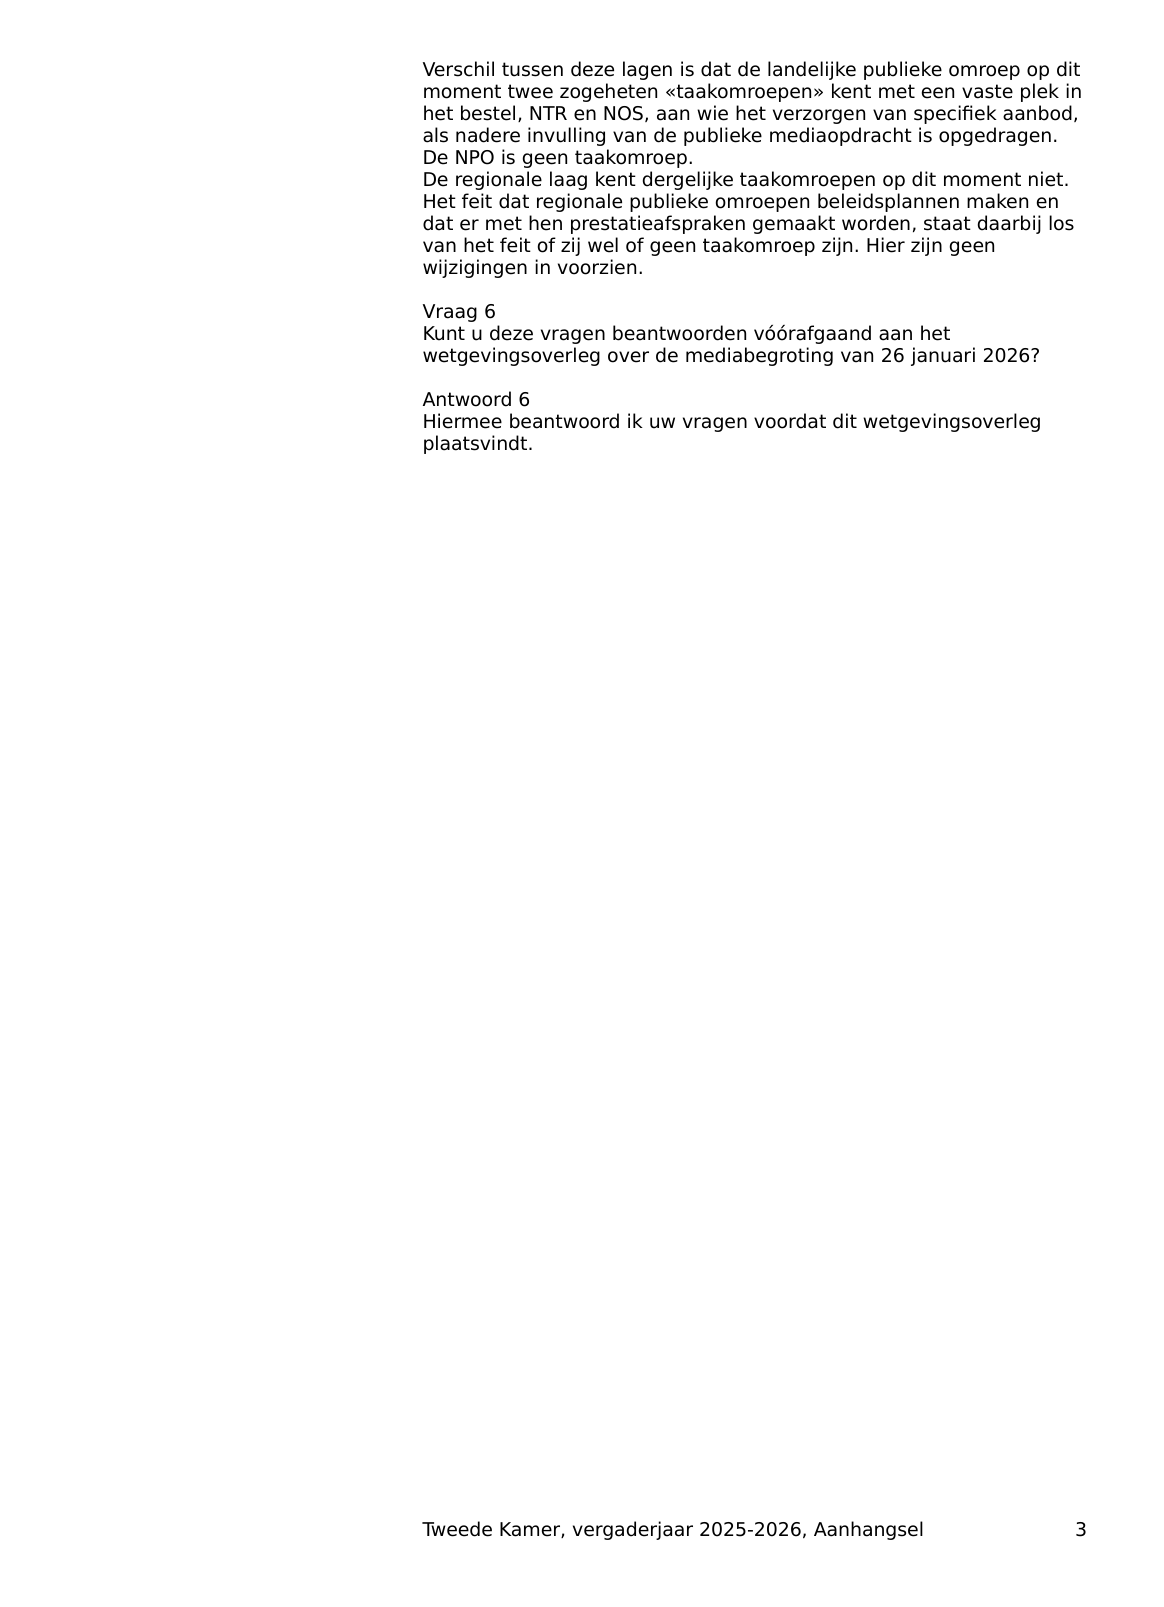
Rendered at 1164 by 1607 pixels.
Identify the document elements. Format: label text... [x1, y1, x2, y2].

text Hiermee beantwoord ik uw vragen voordat dit wetgevingsoverleg plaatsvindt. [422, 411, 1087, 455]
text Verschil tussen deze lagen is dat de landelijke publieke omroep op dit moment twee zogeheten «taakomroepen» kent met een vaste plek in het bestel, NTR en NOS, aan wie het verzorgen van specifiek aanbod, als nadere invulling van de publieke mediaopdracht is opgedragen. De NPO is geen taakomroep. [422, 59, 1087, 169]
text Kunt u deze vragen beantwoorden vóórafgaand aan het wetgevingsoverleg over de mediabegroting van 26 januari 2026? [422, 323, 1087, 367]
text De regionale laag kent dergelijke taakomroepen op dit moment niet. Het feit dat regionale publieke omroepen beleidsplannen maken en dat er met hen prestatieafspraken gemaakt worden, staat daarbij los van het feit of zij wel of geen taakomroep zijn. Hier zijn geen wijzigingen in voorzien. [422, 169, 1087, 279]
text Antwoord 6 [422, 389, 1087, 411]
text Vraag 6 [422, 301, 1087, 323]
